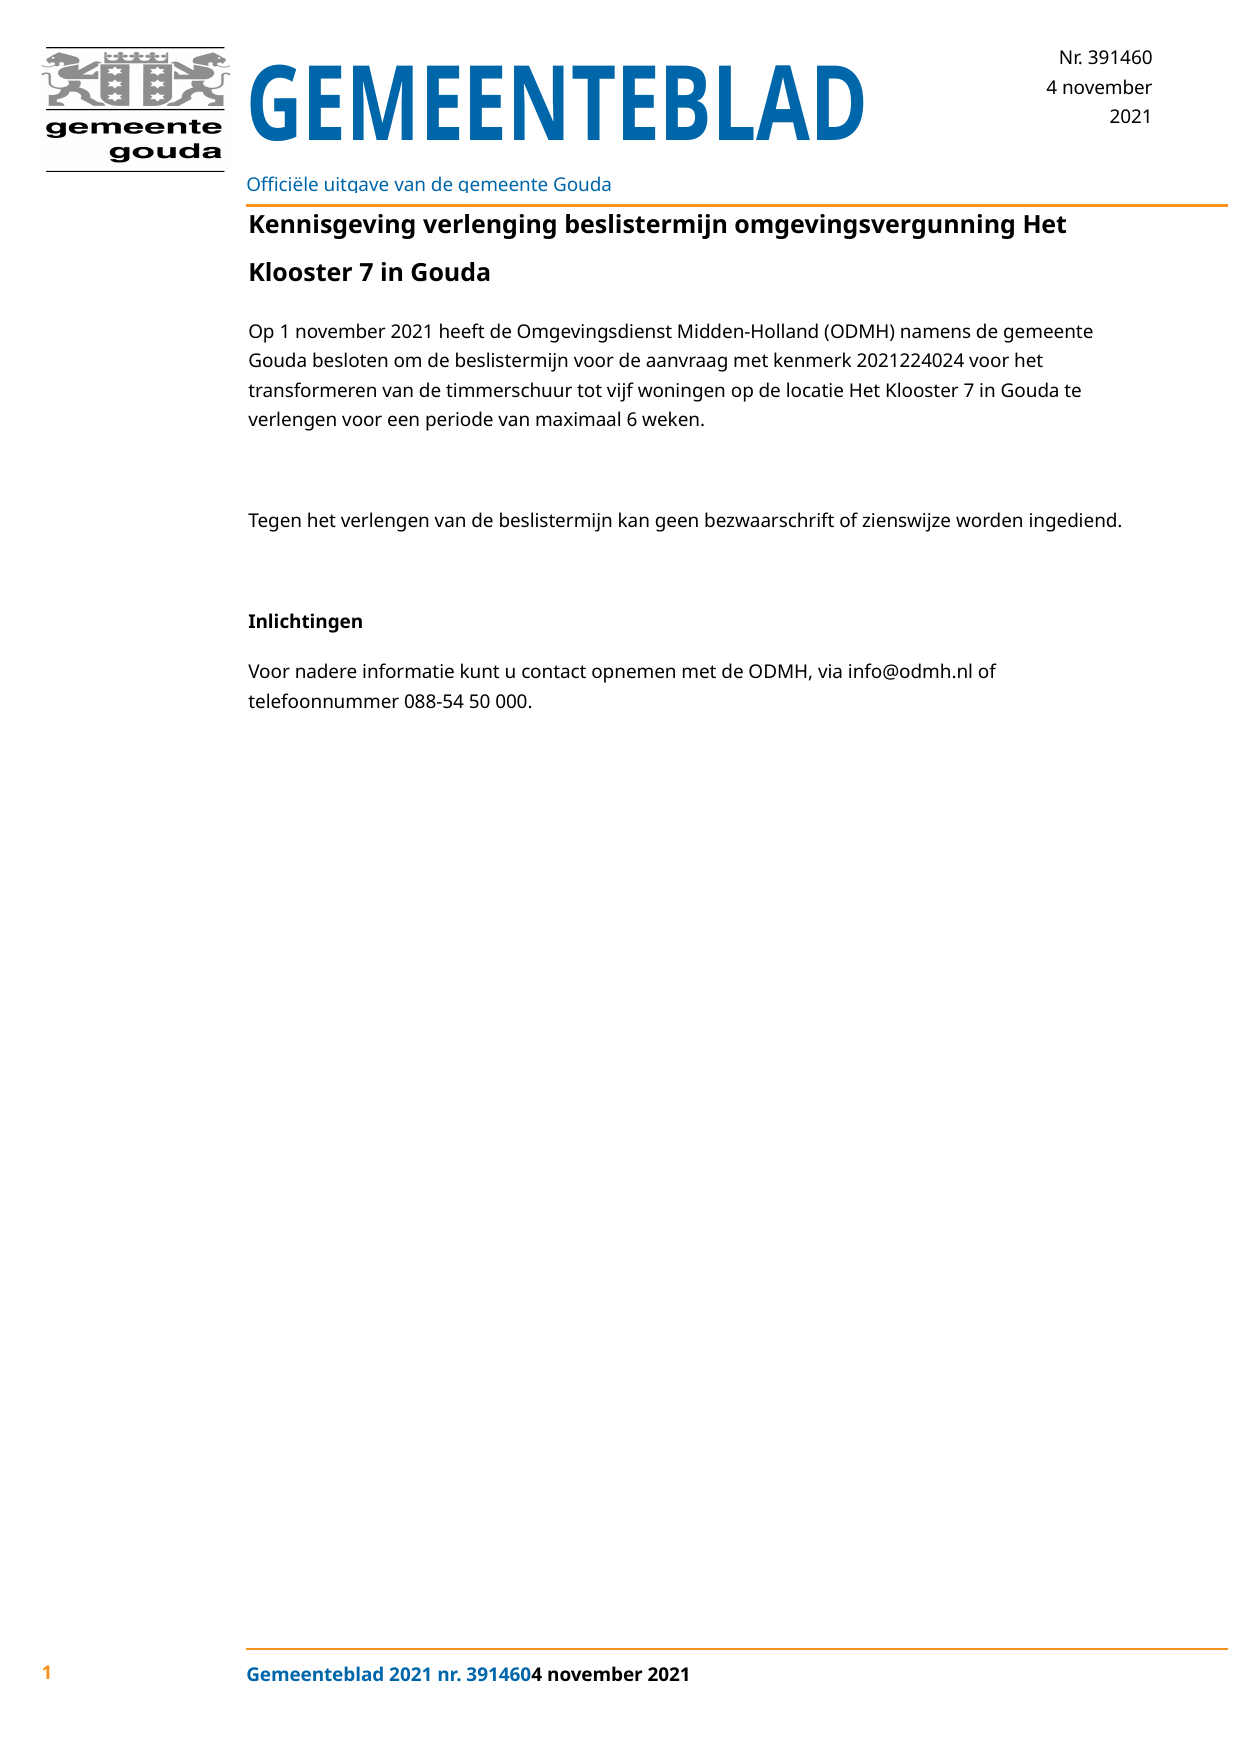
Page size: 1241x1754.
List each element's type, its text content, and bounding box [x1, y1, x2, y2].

text Inlichtingen [248, 608, 1152, 634]
picture [41, 47, 231, 172]
text Kennisgeving verlenging beslistermijn omgevingsvergunning Het Klooster 7 in Gouda [248, 207, 1152, 288]
text Tegen het verlengen van de beslistermijn kan geen bezwaarschrift of zienswijze worden ingediend. [248, 507, 1152, 533]
text Voor nadere informatie kunt u contact opnemen met de ODMH, via info@odmh.nl of telefoonnummer 088-54 50 000. [248, 659, 1152, 714]
text Op 1 november 2021 heeft de Omgevingsdienst Midden-Holland (ODMH) namens de gemeente Gouda besloten om de beslistermijn voor de aanvraag met kenmerk 2021224024 voor het transformeren van de timmerschuur tot vijf woningen op de locatie Het Klooster 7 in Gouda te verlengen voor een periode van maximaal 6 weken. [248, 318, 1152, 432]
